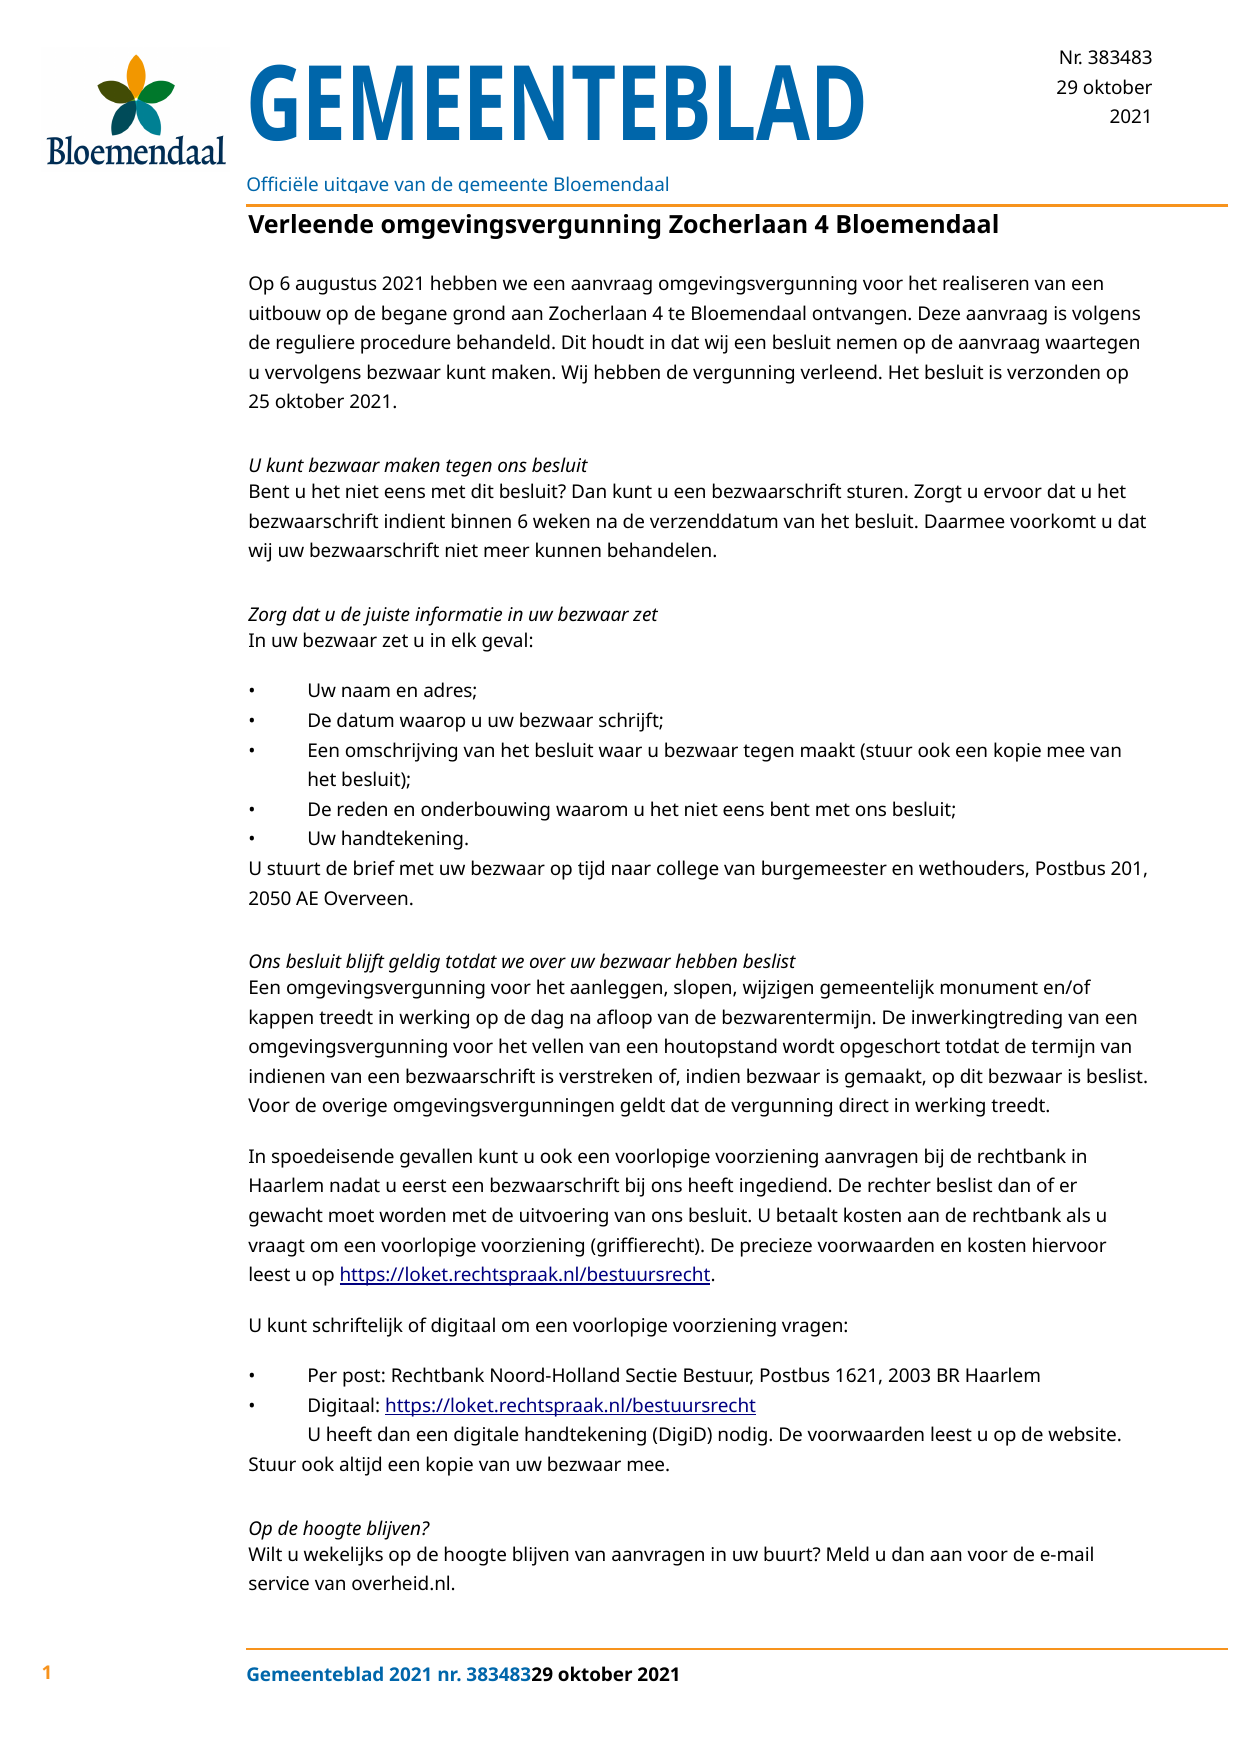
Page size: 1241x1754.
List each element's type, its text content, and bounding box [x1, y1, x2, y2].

list Uw handtekening. [248, 826, 1152, 851]
list U heeft dan een digitale handtekening (DigiD) nodig. De voorwaarden leest u op de website. [248, 1421, 1152, 1447]
text Een omgevingsvergunning voor het aanleggen, slopen, wijzigen gemeentelijk monument en/of kappen treedt in werking op de dag na afloop van de bezwarentermijn. De inwerkingtreding van een omgevingsvergunning voor het vellen van een houtopstand wordt opgeschort totdat de termijn van indienen van een bezwaarschrift is verstreken of, indien bezwaar is gemaakt, op dit bezwaar is beslist. Voor de overige omgevingsvergunningen geldt dat de vergunning direct in werking treedt. [248, 974, 1152, 1118]
text In uw bezwaar zet u in elk geval: [248, 627, 1152, 653]
text U stuurt de brief met uw bezwaar op tijd naar college van burgemeester en wethouders, Postbus 201, 2050 AE Overveen. [248, 855, 1152, 910]
text Op de hoogte blijven? [248, 1515, 1152, 1541]
text In spoedeisende gevallen kunt u ook een voorlopige voorziening aanvragen bij de rechtbank in Haarlem nadat u eerst een bezwaarschrift bij ons heeft ingediend. De rechter beslist dan of er gewacht moet worden met de uitvoering van ons besluit. U betaalt kosten aan de rechtbank als u vraagt om een voorlopige voorziening (griffierecht). De precieze voorwaarden en kosten hiervoor leest u op https://loket.rechtspraak.nl/bestuursrecht. [248, 1143, 1152, 1287]
text Ons besluit blijft geldig totdat we over uw bezwaar hebben beslist [248, 949, 1152, 974]
list Per post: Rechtbank Noord-Holland Sectie Bestuur, Postbus 1621, 2003 BR Haarlem [248, 1362, 1152, 1388]
picture [41, 47, 231, 172]
list De datum waarop u uw bezwaar schrijft; [248, 707, 1152, 733]
text Zorg dat u de juiste informatie in uw bezwaar zet [248, 601, 1152, 627]
text Wilt u wekelijks op de hoogte blijven van aanvragen in uw buurt? Meld u dan aan voor de e-mail service van overheid.nl. [248, 1541, 1152, 1596]
text Stuur ook altijd een kopie van uw bezwaar mee. [248, 1451, 1152, 1477]
text U kunt bezwaar maken tegen ons besluit [248, 453, 1152, 478]
text U kunt schriftelijk of digitaal om een voorlopige voorziening vragen: [248, 1312, 1152, 1338]
text Bent u het niet eens met dit besluit? Dan kunt u een bezwaarschrift sturen. Zorgt u ervoor dat u het bezwaarschrift indient binnen 6 weken na de verzenddatum van het besluit. Daarmee voorkomt u dat wij uw bezwaarschrift niet meer kunnen behandelen. [248, 478, 1152, 563]
list Een omschrijving van het besluit waar u bezwaar tegen maakt (stuur ook een kopie mee van het besluit); [248, 737, 1152, 792]
list Uw naam en adres; [248, 678, 1152, 703]
list Digitaal: https://loket.rechtspraak.nl/bestuursrecht [248, 1392, 1152, 1418]
list De reden en onderbouwing waarom u het niet eens bent met ons besluit; [248, 796, 1152, 822]
text Op 6 augustus 2021 hebben we een aanvraag omgevingsvergunning voor het realiseren van een uitbouw op de begane grond aan Zocherlaan 4 te Bloemendaal ontvangen. Deze aanvraag is volgens de reguliere procedure behandeld. Dit houdt in dat wij een besluit nemen op de aanvraag waartegen u vervolgens bezwaar kunt maken. Wij hebben de vergunning verleend. Het besluit is verzonden op 25 oktober 2021. [248, 270, 1152, 414]
text Verleende omgevingsvergunning Zocherlaan 4 Bloemendaal [248, 207, 1152, 241]
